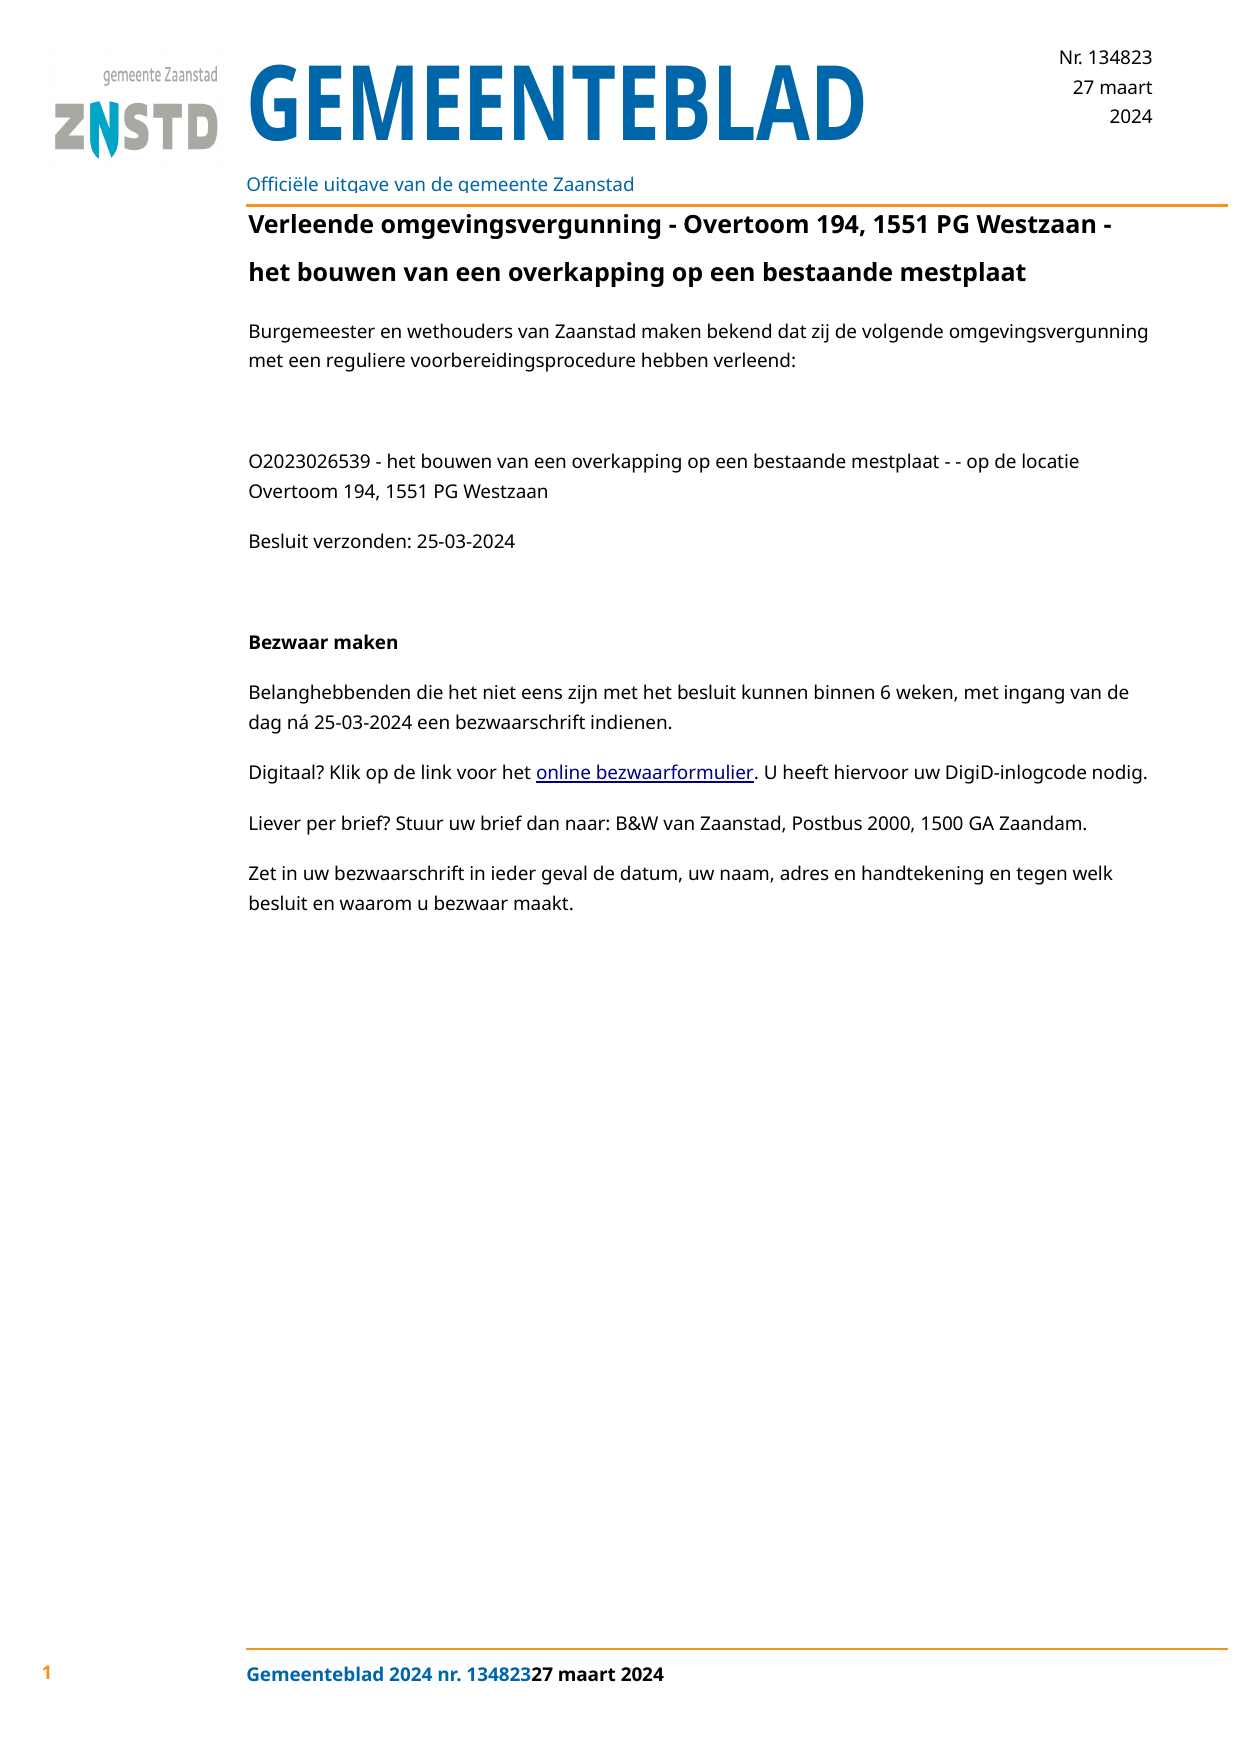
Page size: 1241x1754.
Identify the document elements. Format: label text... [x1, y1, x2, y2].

text O2023026539 - het bouwen van een overkapping op een bestaande mestplaat - - op de locatie Overtoom 194, 1551 PG Westzaan [248, 448, 1152, 504]
picture [41, 47, 231, 172]
text Bezwaar maken [248, 629, 1152, 655]
text Digitaal? Klik op de link voor het online bezwaarformulier. U heeft hiervoor uw DigiD-inlogcode nodig. [248, 759, 1152, 785]
text Verleende omgevingsvergunning - Overtoom 194, 1551 PG Westzaan - het bouwen van een overkapping op een bestaande mestplaat [248, 207, 1152, 288]
text Zet in uw bezwaarschrift in ieder geval de datum, uw naam, adres en handtekening en tegen welk besluit en waarom u bezwaar maakt. [248, 860, 1152, 916]
text Besluit verzonden: 25-03-2024 [248, 528, 1152, 554]
text Liever per brief? Stuur uw brief dan naar: B&W van Zaanstad, Postbus 2000, 1500 GA Zaandam. [248, 810, 1152, 836]
text Burgemeester en wethouders van Zaanstad maken bekend dat zij de volgende omgevingsvergunning met een reguliere voorbereidingsprocedure hebben verleend: [248, 318, 1152, 373]
text Belanghebbenden die het niet eens zijn met het besluit kunnen binnen 6 weken, met ingang van de dag ná 25-03-2024 een bezwaarschrift indienen. [248, 679, 1152, 735]
